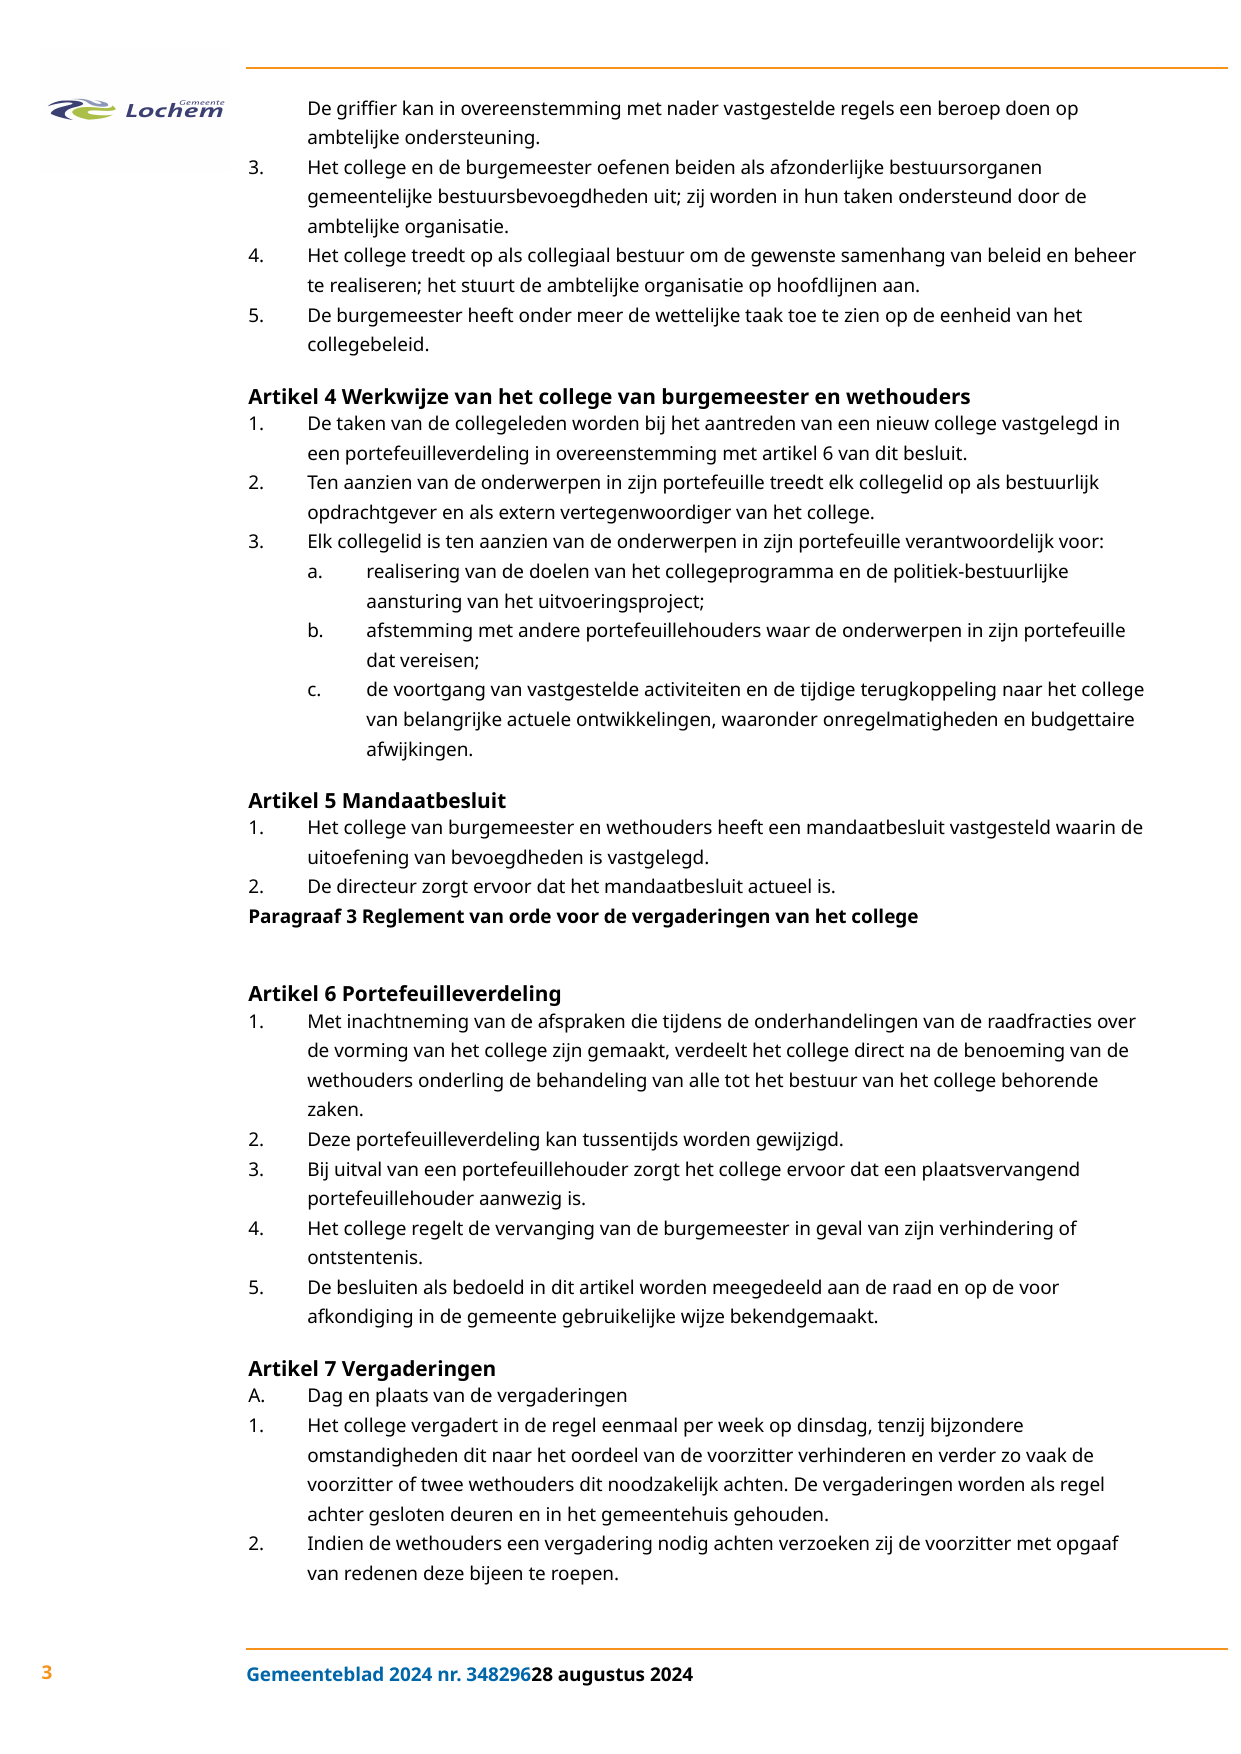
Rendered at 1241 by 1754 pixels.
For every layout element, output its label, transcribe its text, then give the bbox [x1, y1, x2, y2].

list Het college treedt op als collegiaal bestuur om de gewenste samenhang van beleid en beheer te realiseren; het stuurt de ambtelijke organisatie op hoofdlijnen aan. [248, 243, 1152, 298]
text Artikel 5 Mandaatbesluit [248, 786, 1152, 814]
list Het college regelt de vervanging van de burgemeester in geval van zijn verhindering of ontstentenis. [248, 1215, 1152, 1270]
list De taken van de collegeleden worden bij het aantreden van een nieuw college vastgelegd in een portefeuilleverdeling in overeenstemming met artikel 6 van dit besluit. [248, 410, 1152, 466]
picture [41, 47, 231, 172]
list Bij uitval van een portefeuillehouder zorgt het college ervoor dat een plaatsvervangend portefeuillehouder aanwezig is. [248, 1156, 1152, 1211]
text Artikel 4 Werkwijze van het college van burgemeester en wethouders [248, 382, 1152, 410]
list De besluiten als bedoeld in dit artikel worden meegedeeld aan de raad en op de voor afkondiging in de gemeente gebruikelijke wijze bekendgemaakt. [248, 1274, 1152, 1329]
list de voortgang van vastgestelde activiteiten en de tijdige terugkoppeling naar het college van belangrijke actuele ontwikkelingen, waaronder onregelmatigheden en budgettaire afwijkingen. [307, 677, 1152, 761]
list Elk collegelid is ten aanzien van de onderwerpen in zijn portefeuille verantwoordelijk voor: [248, 529, 1152, 554]
list Indien de wethouders een vergadering nodig achten verzoeken zij de voorzitter met opgaaf van redenen deze bijeen te roepen. [248, 1531, 1152, 1586]
list Met inachtneming van de afspraken die tijdens de onderhandelingen van de raadfracties over de vorming van het college zijn gemaakt, verdeelt het college direct na de benoeming van de wethouders onderling de behandeling van alle tot het bestuur van het college behorende zaken. [248, 1008, 1152, 1122]
list Ten aanzien van de onderwerpen in zijn portefeuille treedt elk collegelid op als bestuurlijk opdrachtgever en als extern vertegenwoordiger van het college. [248, 469, 1152, 525]
text Paragraaf 3 Reglement van orde voor de vergaderingen van het college [248, 903, 1152, 929]
list Het college en de burgemeester oefenen beiden als afzonderlijke bestuursorganen gemeentelijke bestuursbevoegdheden uit; zij worden in hun taken ondersteund door de ambtelijke organisatie. [248, 154, 1152, 239]
list Dag en plaats van de vergaderingen [248, 1383, 1152, 1408]
list De griffier kan in overeenstemming met nader vastgestelde regels een beroep doen op ambtelijke ondersteuning. [248, 95, 1152, 150]
list Het college van burgemeester en wethouders heeft een mandaatbesluit vastgesteld waarin de uitoefening van bevoegdheden is vastgelegd. [248, 814, 1152, 870]
text Artikel 7 Vergaderingen [248, 1354, 1152, 1383]
list afstemming met andere portefeuillehouders waar de onderwerpen in zijn portefeuille dat vereisen; [307, 617, 1152, 673]
list Deze portefeuilleverdeling kan tussentijds worden gewijzigd. [248, 1126, 1152, 1152]
list De directeur zorgt ervoor dat het mandaatbesluit actueel is. [248, 874, 1152, 899]
list Het college vergadert in de regel eenmaal per week op dinsdag, tenzij bijzondere omstandigheden dit naar het oordeel van de voorzitter verhinderen en verder zo vaak de voorzitter of twee wethouders dit noodzakelijk achten. De vergaderingen worden als regel achter gesloten deuren en in het gemeentehuis gehouden. [248, 1412, 1152, 1527]
list realisering van de doelen van het collegeprogramma en de politiek-bestuurlijke aansturing van het uitvoeringsproject; [307, 558, 1152, 613]
list De burgemeester heeft onder meer de wettelijke taak toe te zien op de eenheid van het collegebeleid. [248, 302, 1152, 357]
text Artikel 6 Portefeuilleverdeling [248, 979, 1152, 1008]
